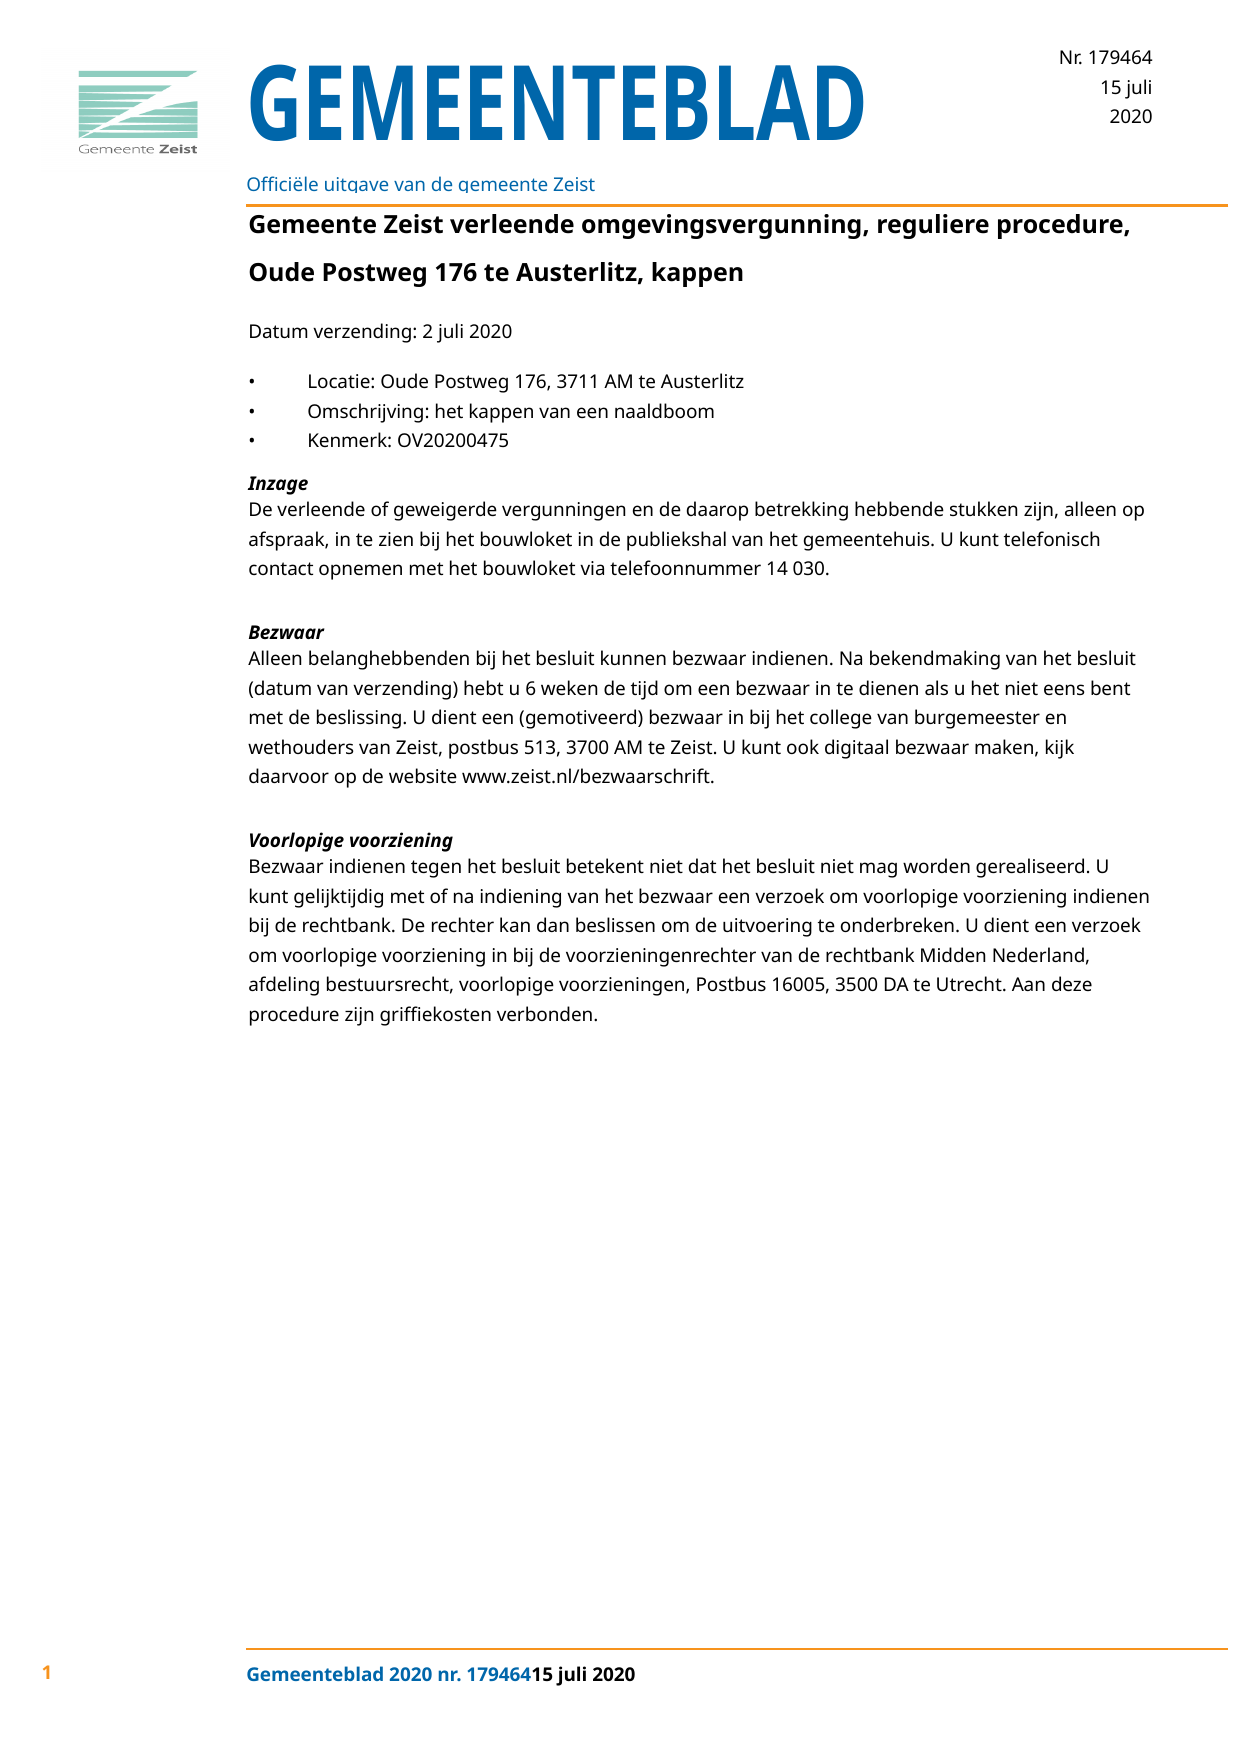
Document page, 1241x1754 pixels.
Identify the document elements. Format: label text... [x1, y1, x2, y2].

text Alleen belanghebbenden bij het besluit kunnen bezwaar indienen. Na bekendmaking van het besluit (datum van verzending) hebt u 6 weken de tijd om een bezwaar in te dienen als u het niet eens bent met de beslissing. U dient een (gemotiveerd) bezwaar in bij het college van burgemeester en wethouders van Zeist, postbus 513, 3700 AM te Zeist. U kunt ook digitaal bezwaar maken, kijk daarvoor op de website www.zeist.nl/bezwaarschrift. [248, 645, 1152, 789]
text De verleende of geweigerde vergunningen en de daarop betrekking hebbende stukken zijn, alleen op afspraak, in te zien bij het bouwloket in de publiekshal van het gemeentehuis. U kunt telefonisch contact opnemen met het bouwloket via telefoonnummer 14 030. [248, 496, 1152, 581]
text Bezwaar [248, 619, 1152, 645]
list Kenmerk: OV20200475 [248, 427, 1152, 453]
picture [41, 47, 231, 172]
text Bezwaar indienen tegen het besluit betekent niet dat het besluit niet mag worden gerealiseerd. U kunt gelijktijdig met of na indiening van het bezwaar een verzoek om voorlopige voorziening indienen bij de rechtbank. De rechter kan dan beslissen om de uitvoering te onderbreken. U dient een verzoek om voorlopige voorziening in bij de voorzieningenrechter van de rechtbank Midden Nederland, afdeling bestuursrecht, voorlopige voorzieningen, Postbus 16005, 3500 DA te Utrecht. Aan deze procedure zijn griffiekosten verbonden. [248, 853, 1152, 1027]
text Datum verzending: 2 juli 2020 [248, 318, 1152, 344]
text Gemeente Zeist verleende omgevingsvergunning, reguliere procedure, Oude Postweg 176 te Austerlitz, kappen [248, 207, 1152, 288]
text Voorlopige voorziening [248, 827, 1152, 853]
list Locatie: Oude Postweg 176, 3711 AM te Austerlitz [248, 368, 1152, 394]
text Inzage [248, 471, 1152, 496]
list Omschrijving: het kappen van een naaldboom [248, 398, 1152, 424]
